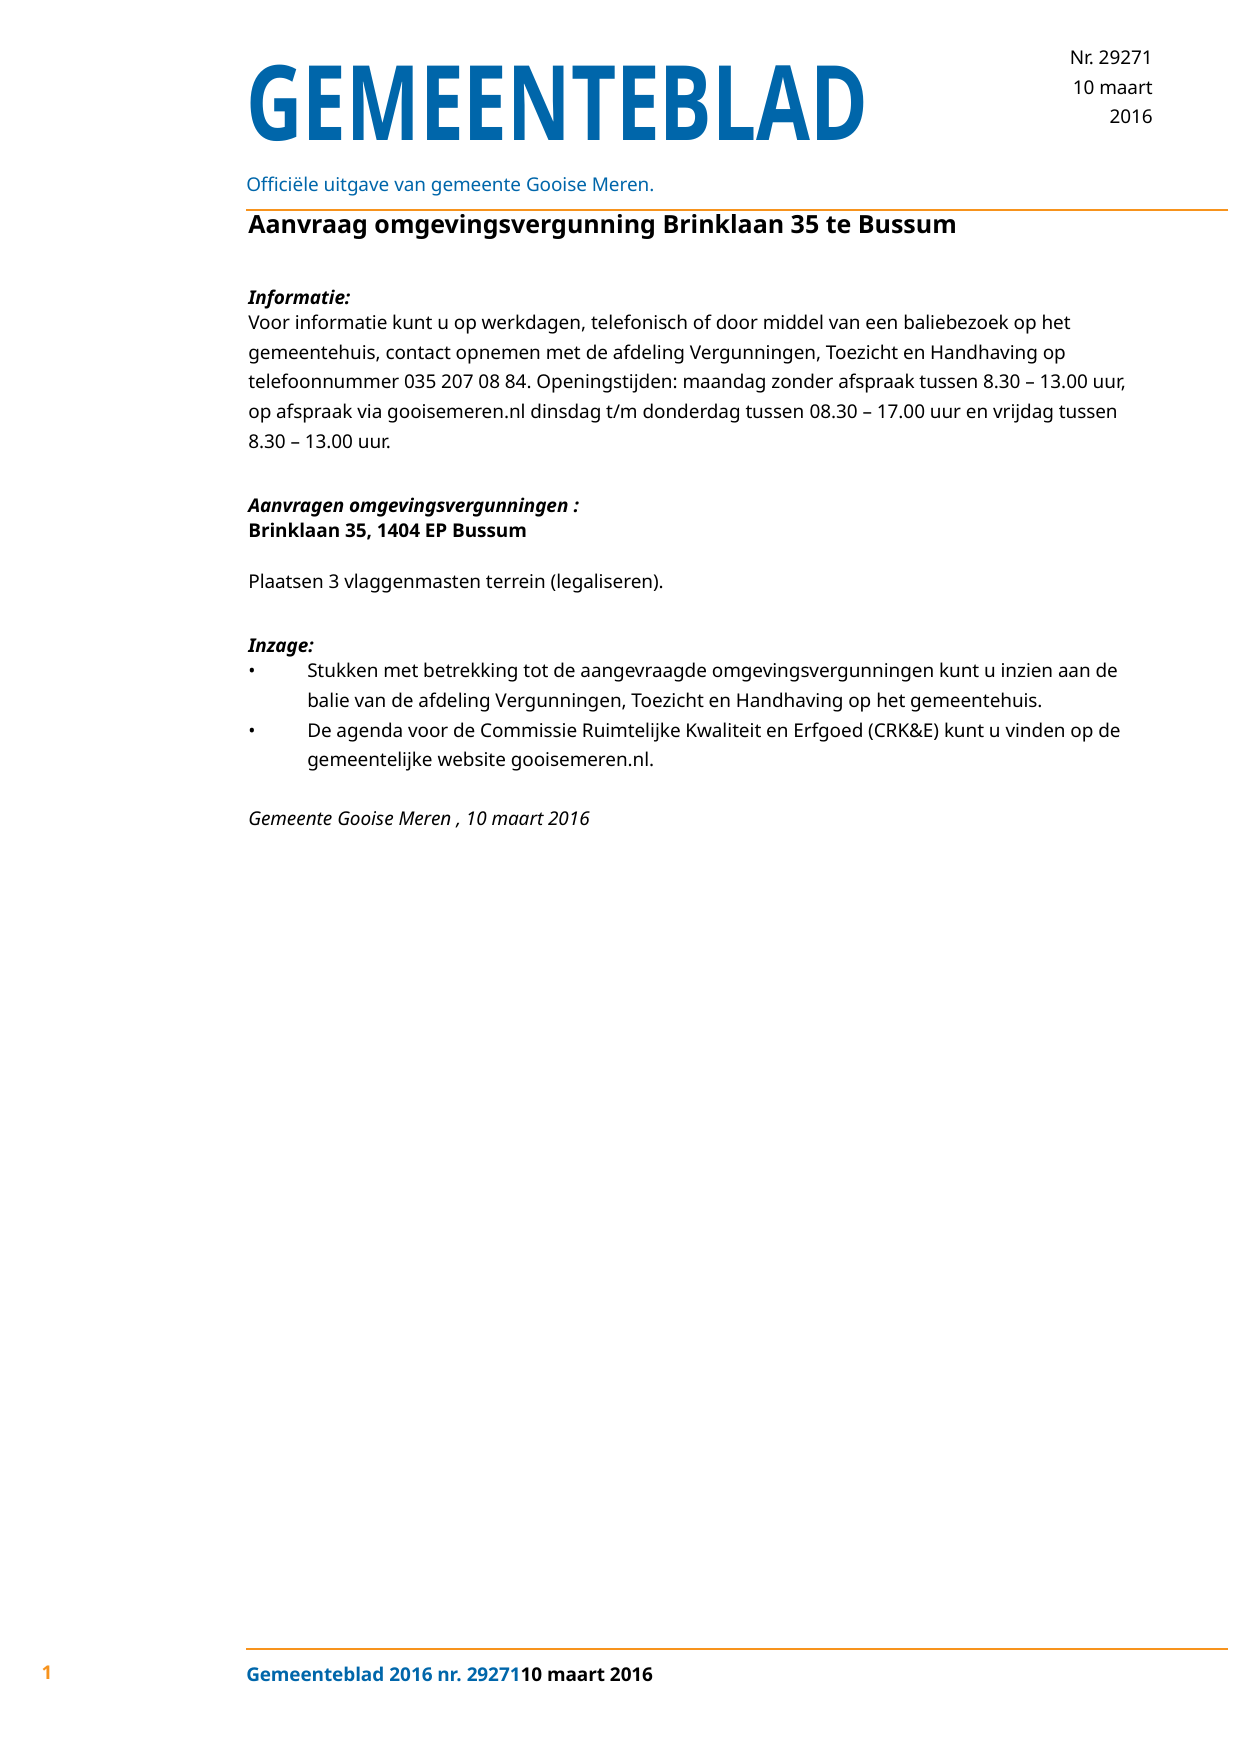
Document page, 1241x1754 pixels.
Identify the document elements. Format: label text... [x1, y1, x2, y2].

text Voor informatie kunt u op werkdagen, telefonisch of door middel van een baliebezoek op het gemeentehuis, contact opnemen met de afdeling Vergunningen, Toezicht en Handhaving op telefoonnummer 035 207 08 84. Openingstijden: maandag zonder afspraak tussen 8.30 – 13.00 uur, op afspraak via gooisemeren.nl dinsdag t/m donderdag tussen 08.30 – 17.00 uur en vrijdag tussen 8.30 – 13.00 uur. [248, 309, 1152, 454]
list Stukken met betrekking tot de aangevraagde omgevingsvergunningen kunt u inzien aan de balie van de afdeling Vergunningen, Toezicht en Handhaving op het gemeentehuis. [248, 658, 1152, 713]
picture [41, 47, 231, 172]
text Brinklaan 35, 1404 EP Bussum [248, 518, 1152, 543]
text Plaatsen 3 vlaggenmasten terrein (legaliseren). [248, 568, 1152, 594]
text Aanvraag omgevingsvergunning Brinklaan 35 te Bussum [248, 211, 1152, 241]
text Aanvragen omgevingsvergunningen : [248, 492, 1152, 518]
text Inzage: [248, 632, 1152, 658]
list De agenda voor de Commissie Ruimtelijke Kwaliteit en Erfgoed (CRK&E) kunt u vinden op de gemeentelijke website gooisemeren.nl. [248, 717, 1152, 772]
text Gemeente Gooise Meren , 10 maart 2016 [248, 806, 1152, 831]
text Informatie: [248, 284, 1152, 309]
